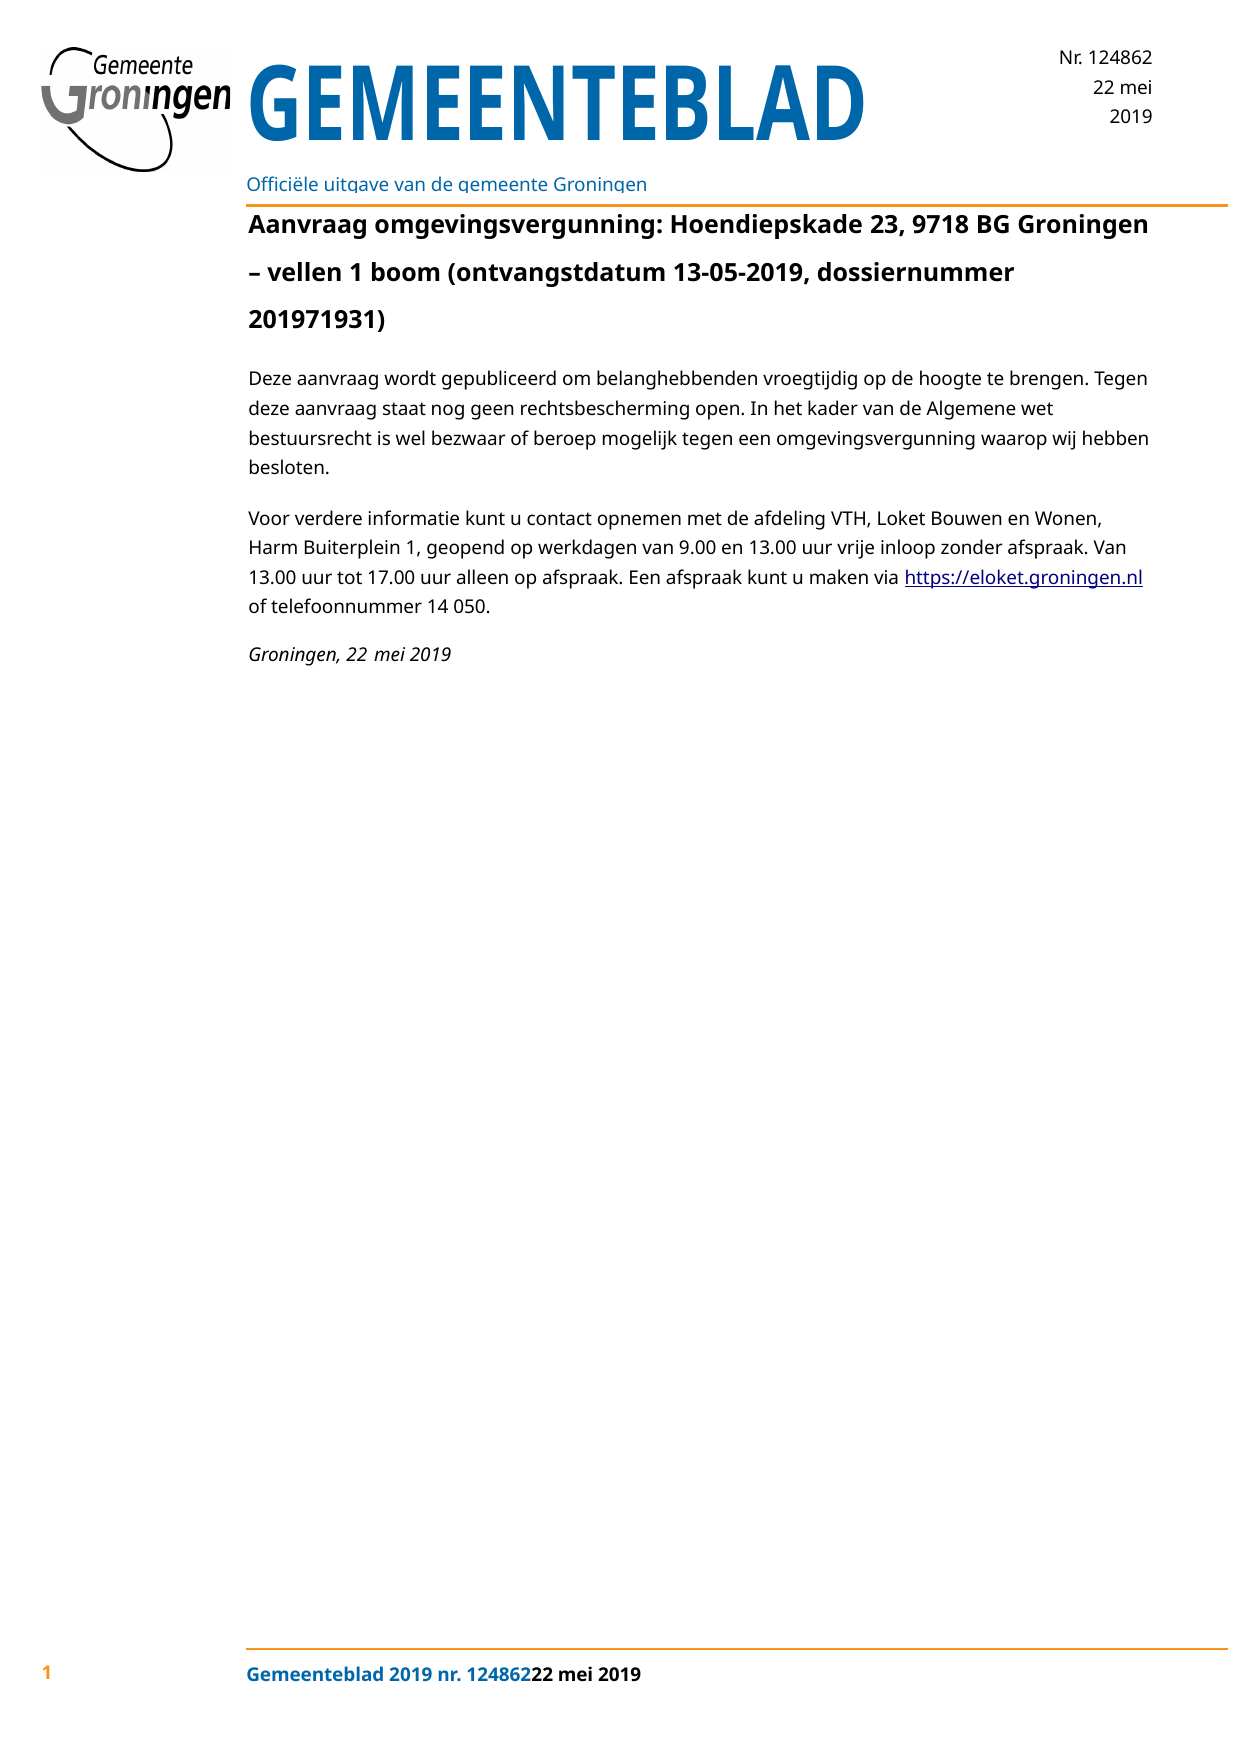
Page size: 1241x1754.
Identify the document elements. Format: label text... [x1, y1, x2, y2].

text Aanvraag omgevingsvergunning: Hoendiepskade 23, 9718 BG Groningen – vellen 1 boom (ontvangstdatum 13-05-2019, dossiernummer 201971931) [248, 207, 1152, 336]
text Voor verdere informatie kunt u contact opnemen met de afdeling VTH, Loket Bouwen en Wonen, Harm Buiterplein 1, geopend op werkdagen van 9.00 en 13.00 uur vrije inloop zonder afspraak. Van 13.00 uur tot 17.00 uur alleen op afspraak. Een afspraak kunt u maken via https://eloket.groningen.nl of telefoonnummer 14 050. [248, 505, 1152, 619]
text Deze aanvraag wordt gepubliceerd om belanghebbenden vroegtijdig op de hoogte te brengen. Tegen deze aanvraag staat nog geen rechtsbescherming open. In het kader van de Algemene wet bestuursrecht is wel bezwaar of beroep mogelijk tegen een omgevingsvergunning waarop wij hebben besloten. [248, 366, 1152, 480]
text Groningen, 22 mei 2019 [248, 641, 1152, 667]
picture [41, 47, 231, 172]
